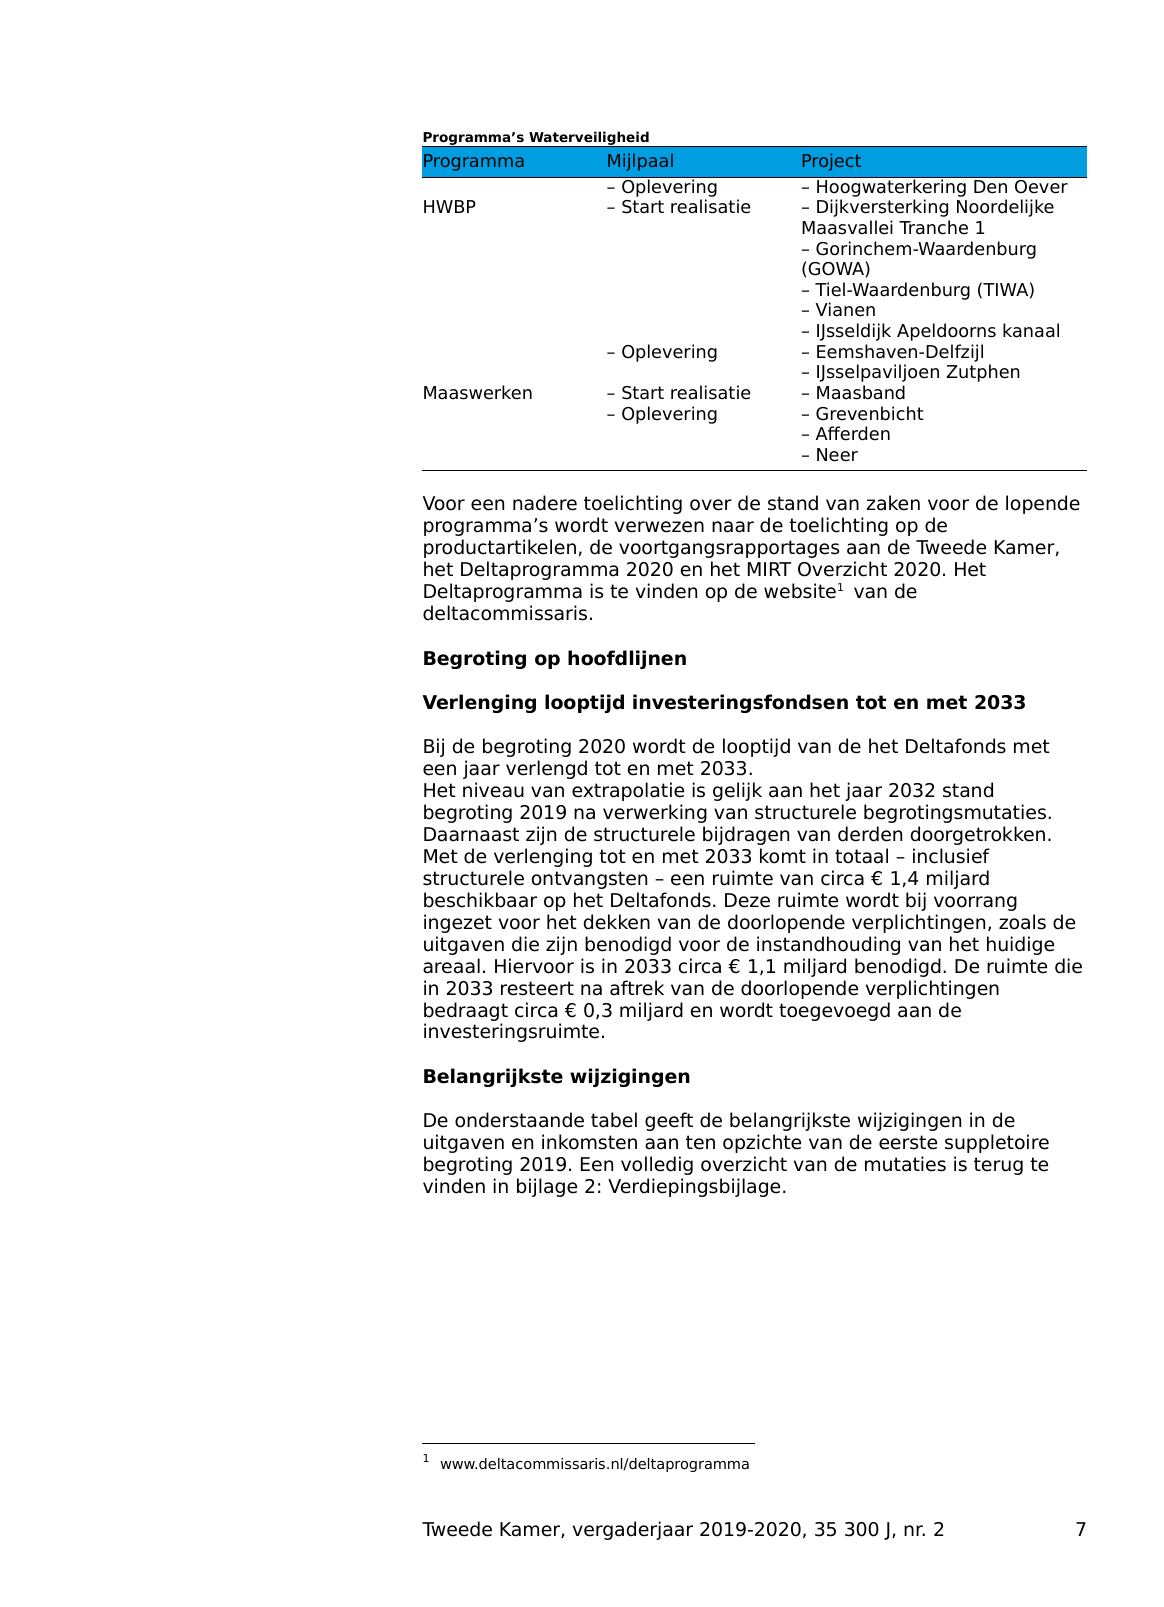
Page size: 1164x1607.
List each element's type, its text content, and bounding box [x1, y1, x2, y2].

table_cell Mijlpaal [601, 147, 795, 177]
table_cell – Hoogwaterkering Den Oever [795, 178, 1087, 197]
text Voor een nadere toelichting over de stand van zaken voor de lopende programma’s wordt verwezen naar de toelichting op de productartikelen, de voortgangsrapportages aan de Tweede Kamer, het Deltaprogramma 2020 en het MIRT Overzicht 2020. Het Deltaprogramma is te vinden op de website van de deltacommissaris. [422, 493, 1087, 625]
subtitle Begroting op hoofdlijnen [422, 647, 1087, 669]
table_cell – Oplevering [601, 178, 795, 197]
text Het niveau van extrapolatie is gelijk aan het jaar 2032 stand begroting 2019 na verwerking van structurele begrotingsmutaties. Daarnaast zijn de structurele bijdragen van derden doorgetrokken. Met de verlenging tot en met 2033 komt in totaal – inclusief structurele ontvangsten – een ruimte van circa € 1,4 miljard beschikbaar op het Deltafonds. Deze ruimte wordt bij voorrang ingezet voor het dekken van de doorlopende verplichtingen, zoals de uitgaven die zijn benodigd voor de instandhouding van het huidige areaal. Hiervoor is in 2033 circa € 1,1 miljard benodigd. De ruimte die in 2033 resteert na aftrek van de doorlopende verplichtingen bedraagt circa € 0,3 miljard en wordt toegevoegd aan de investeringsruimte. [422, 780, 1087, 1043]
table_cell – Start realisatie [601, 197, 795, 342]
table_cell [422, 404, 601, 470]
table_cell – Dijkversterking Noordelijke Maasvallei Tranche 1 – Gorinchem-Waardenburg (GOWA) – Tiel-Waardenburg (TIWA) – Vianen – IJsseldijk Apeldoorns kanaal [795, 197, 1087, 342]
table_cell [422, 342, 601, 383]
table_cell – Eemshaven-Delfzijl – IJsselpaviljoen Zutphen [795, 342, 1087, 383]
table_cell [422, 178, 601, 197]
table_cell – Grevenbicht – Afferden – Neer [795, 404, 1087, 470]
table_cell – Oplevering [601, 342, 795, 383]
table_header Programma’s Waterveiligheid [422, 130, 1087, 146]
table_cell Programma [422, 147, 601, 177]
table_cell – Start realisatie [601, 383, 795, 403]
table_cell Maaswerken [422, 383, 601, 403]
table_cell – Oplevering [601, 404, 795, 470]
table_cell Project [795, 147, 1087, 177]
subtitle Belangrijkste wijzigingen [422, 1066, 1087, 1088]
text www.deltacommissaris.nl/deltaprogramma [422, 1452, 1087, 1474]
table_cell HWBP [422, 197, 601, 342]
subtitle Verlenging looptijd investeringsfondsen tot en met 2033 [422, 692, 1087, 713]
text De onderstaande tabel geeft de belangrijkste wijzigingen in de uitgaven en inkomsten aan ten opzichte van de eerste suppletoire begroting 2019. Een volledig overzicht van de mutaties is terug te vinden in bijlage 2: Verdiepingsbijlage. [422, 1110, 1087, 1198]
table_cell – Maasband [795, 383, 1087, 403]
text Bij de begroting 2020 wordt de looptijd van de het Deltafonds met een jaar verlengd tot en met 2033. [422, 736, 1087, 780]
